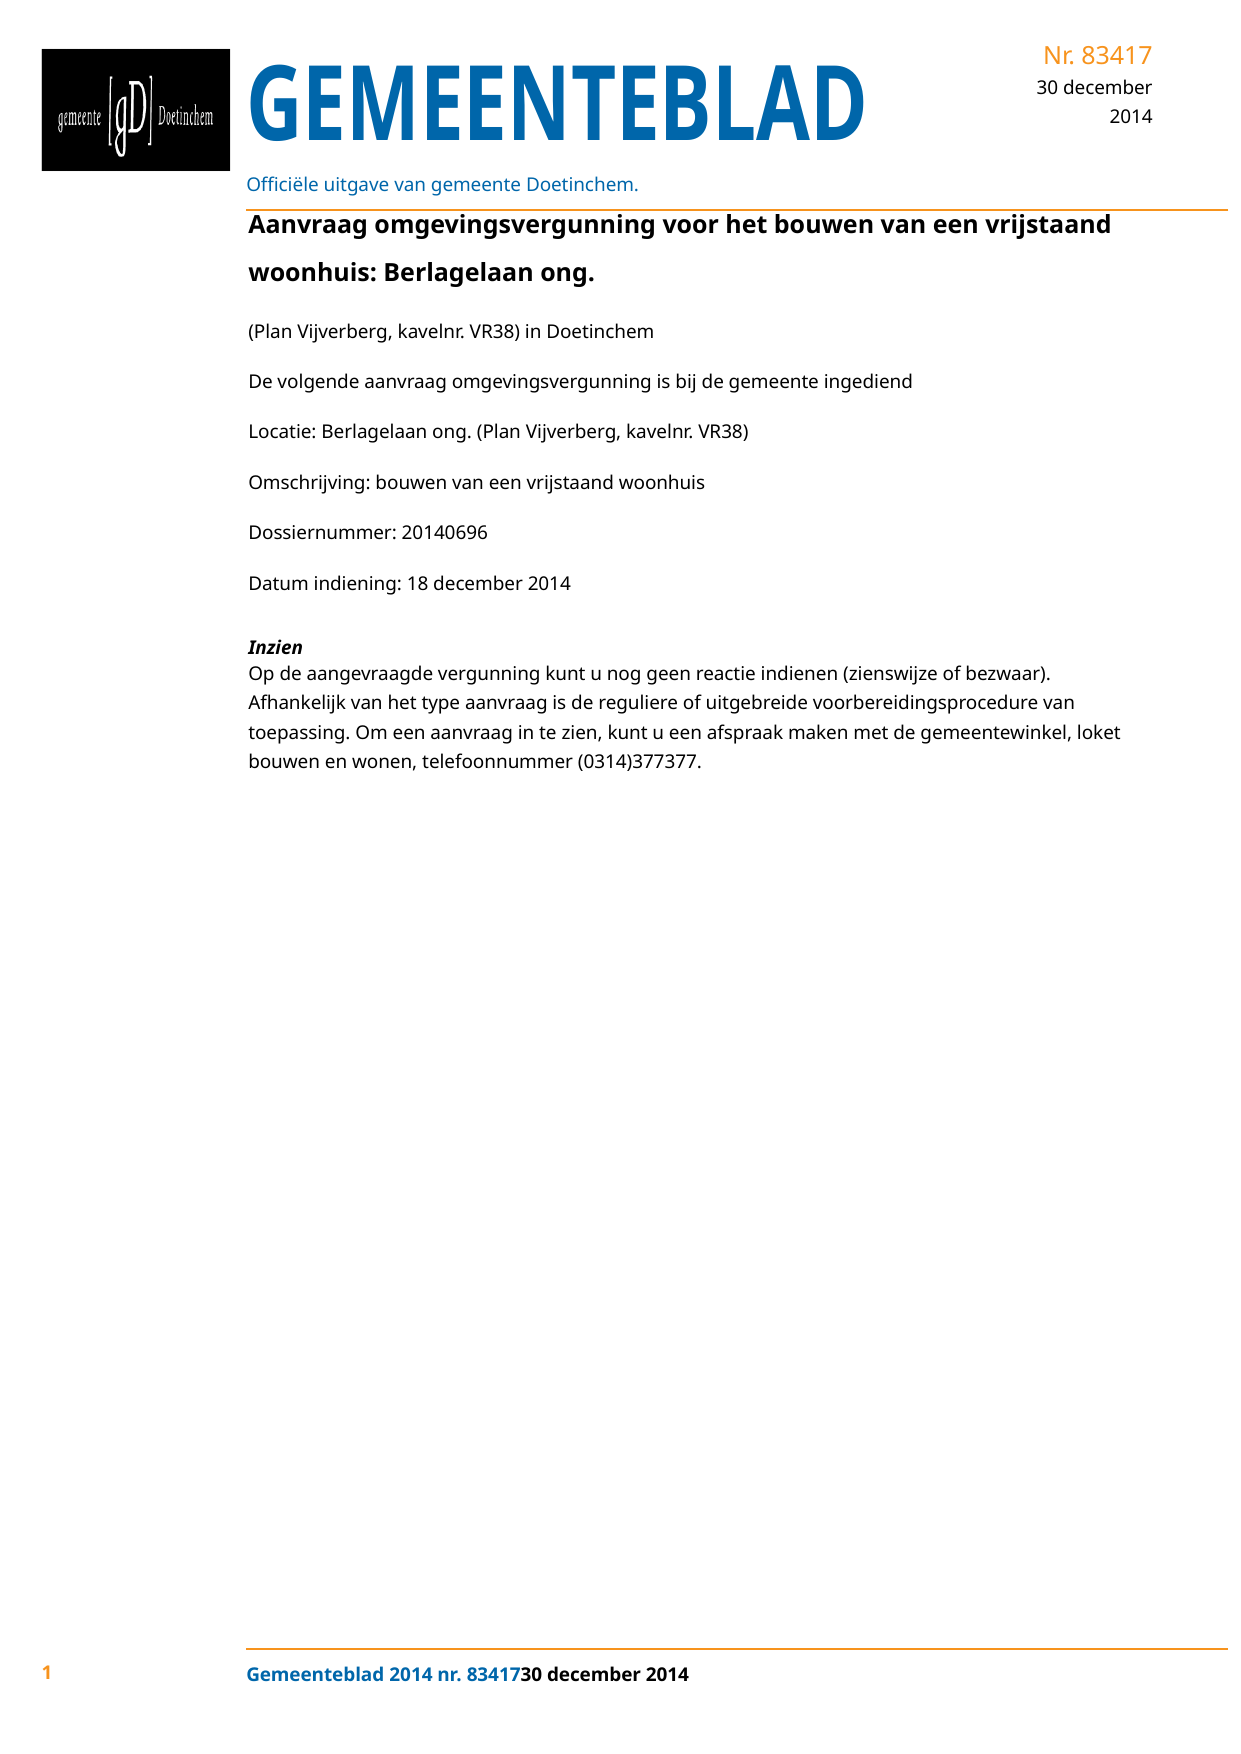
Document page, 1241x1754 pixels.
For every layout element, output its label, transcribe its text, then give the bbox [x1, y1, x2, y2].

text Omschrijving: bouwen van een vrijstaand woonhuis [248, 469, 1152, 495]
text Aanvraag omgevingsvergunning voor het bouwen van een vrijstaand woonhuis: Berlagelaan ong. [248, 211, 1152, 288]
text Datum indiening: 18 december 2014 [248, 570, 1152, 596]
text Locatie: Berlagelaan ong. (Plan Vijverberg, kavelnr. VR38) [248, 419, 1152, 444]
text De volgende aanvraag omgevingsvergunning is bij de gemeente ingediend [248, 368, 1152, 394]
text Inzien [248, 634, 1152, 660]
picture [41, 47, 231, 172]
text Op de aangevraagde vergunning kunt u nog geen reactie indienen (zienswijze of bezwaar). Afhankelijk van het type aanvraag is de reguliere of uitgebreide voorbereidingsprocedure van toepassing. Om een aanvraag in te zien, kunt u een afspraak maken met de gemeentewinkel, loket bouwen en wonen, telefoonnummer (0314)377377. [248, 660, 1152, 774]
text Dossiernummer: 20140696 [248, 519, 1152, 545]
text (Plan Vijverberg, kavelnr. VR38) in Doetinchem [248, 318, 1152, 344]
